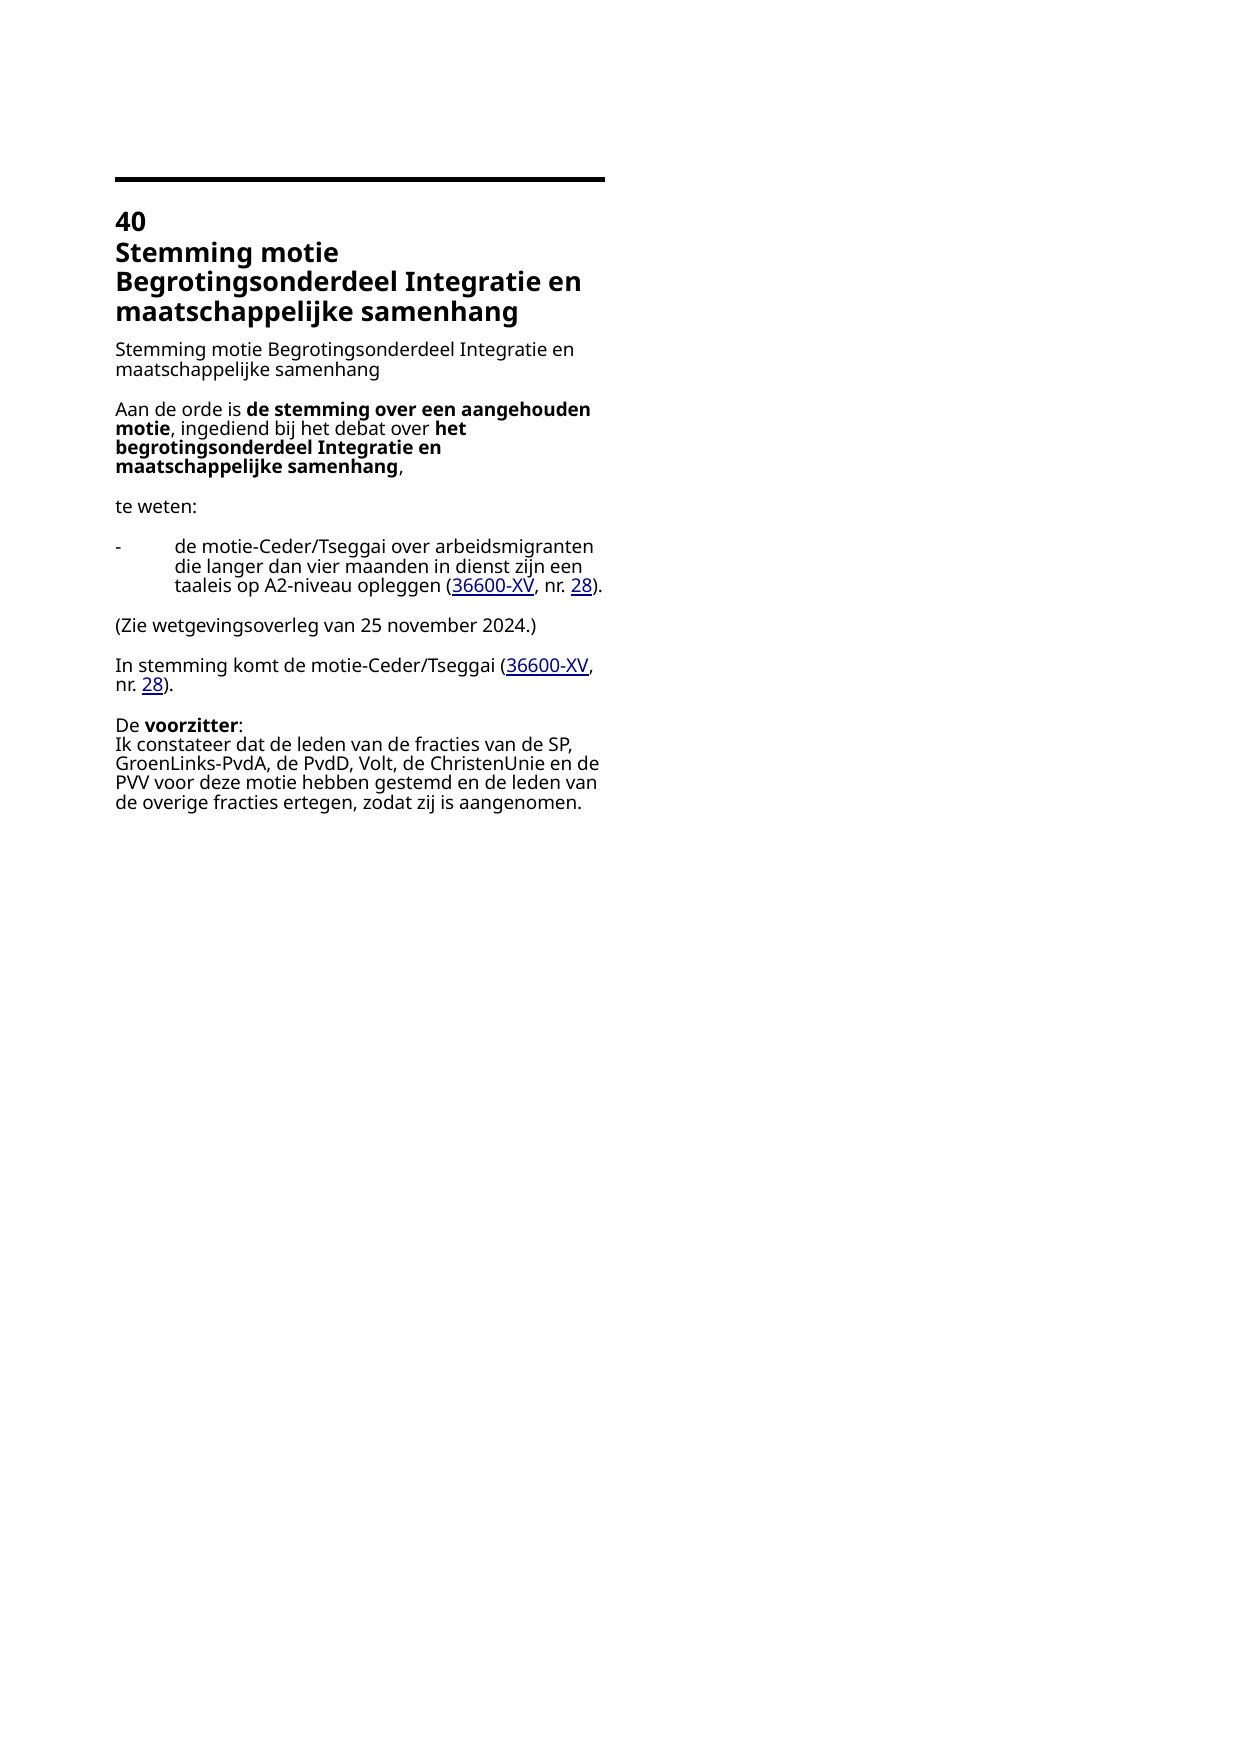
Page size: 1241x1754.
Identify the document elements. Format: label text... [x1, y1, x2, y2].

text Stemming motie Begrotingsonderdeel Integratie en maatschappelijke samenhang [115, 341, 605, 380]
text 40 [115, 203, 605, 239]
text De voorzitter: [115, 717, 605, 736]
text Aan de orde is de stemming over een aangehouden motie, ingediend bij het debat over het begrotingsonderdeel Integratie en maatschappelijke samenhang, [115, 401, 605, 478]
text (Zie wetgevingsoverleg van 25 november 2024.) [115, 617, 605, 636]
list de motie-Ceder/Tseggai over arbeidsmigranten die langer dan vier maanden in dienst zijn een taaleis op A2-niveau opleggen (36600-XV, nr. 28). [115, 538, 605, 596]
text te weten: [115, 498, 605, 518]
text Ik constateer dat de leden van de fracties van de SP, GroenLinks-PvdA, de PvdD, Volt, de ChristenUnie en de PVV voor deze motie hebben gestemd en de leden van de overige fracties ertegen, zodat zij is aangenomen. [115, 736, 605, 813]
text In stemming komt de motie-Ceder/Tseggai (36600-XV, nr. 28). [115, 657, 605, 696]
text Stemming motie Begrotingsonderdeel Integratie en maatschappelijke samenhang [115, 239, 605, 341]
